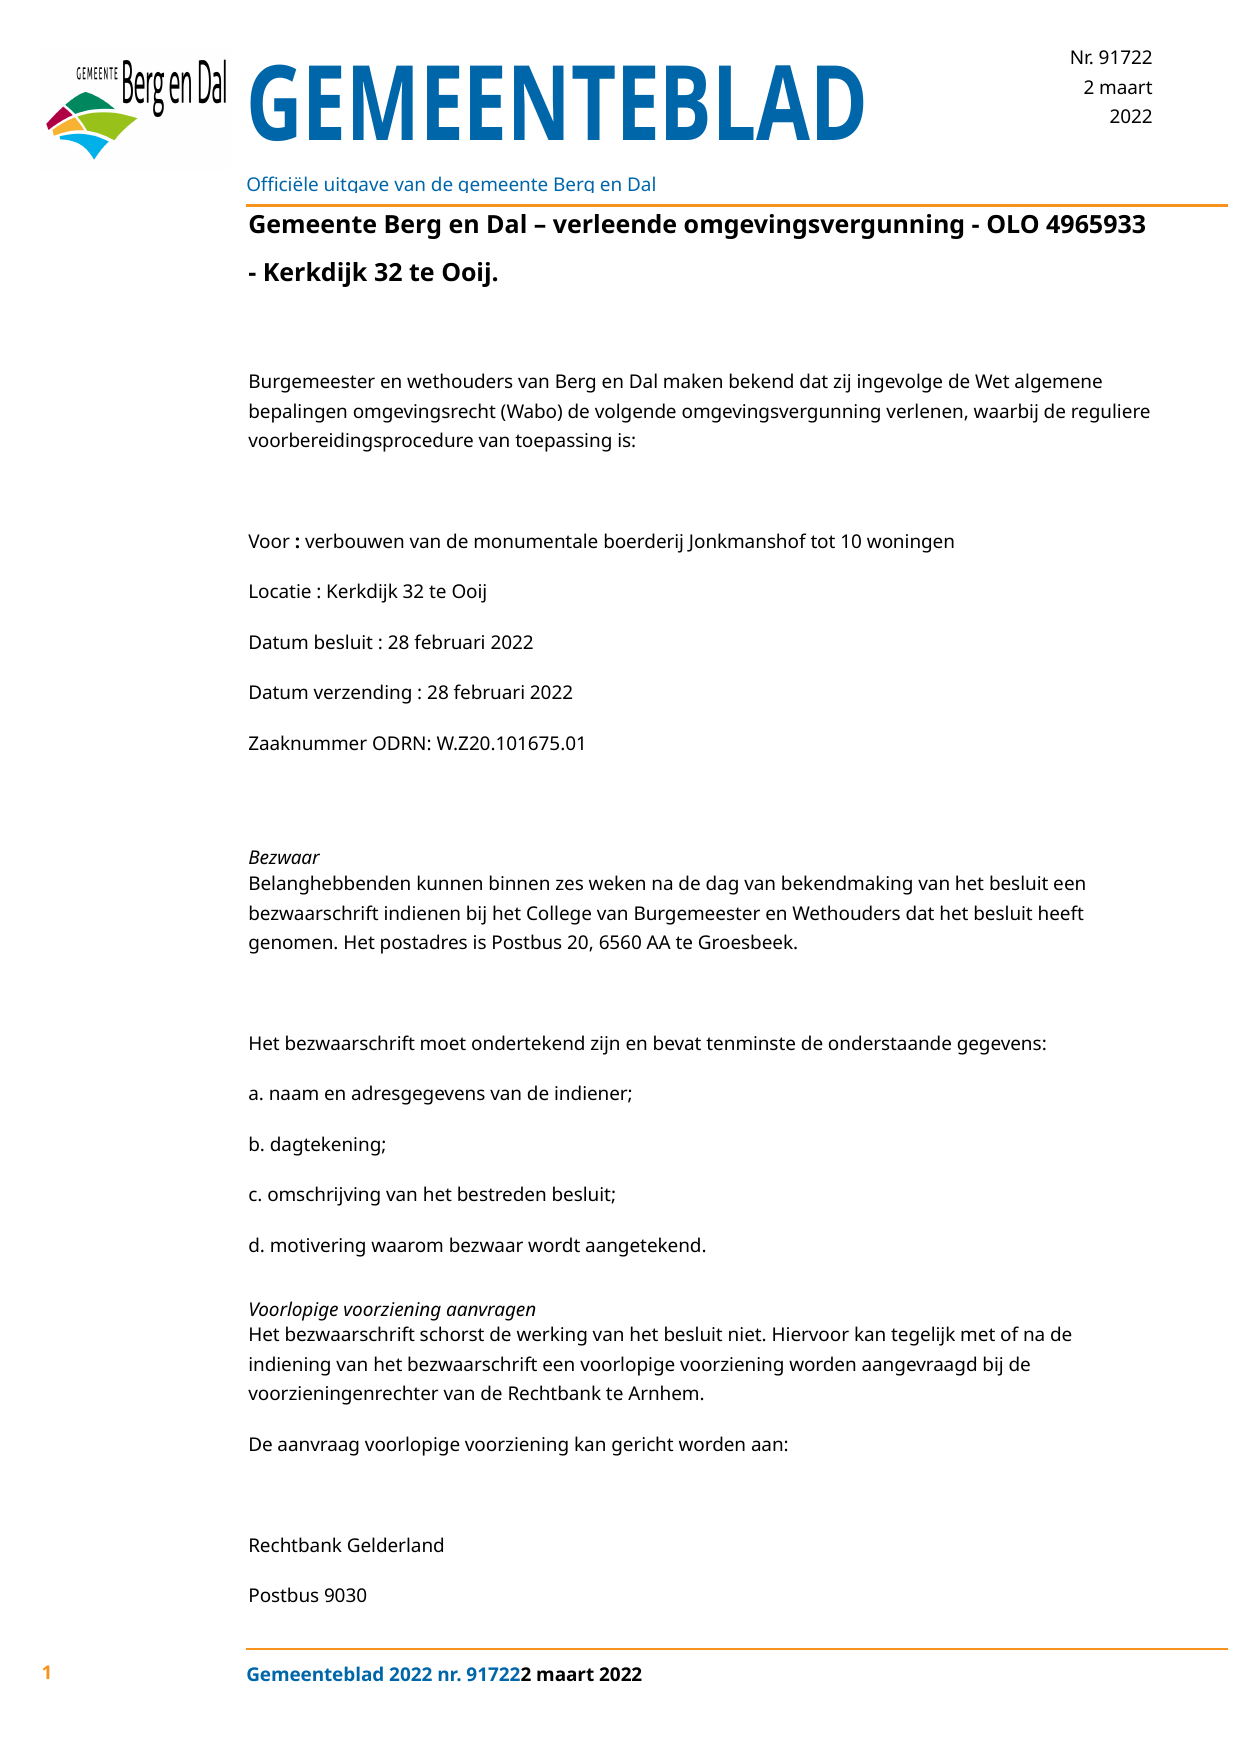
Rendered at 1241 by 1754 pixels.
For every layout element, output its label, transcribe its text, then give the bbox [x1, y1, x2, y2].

text Postbus 9030 [248, 1582, 1152, 1608]
text Gemeente Berg en Dal – verleende omgevingsvergunning - OLO 4965933 - Kerkdijk 32 te Ooij. [248, 207, 1152, 288]
text Rechtbank Gelderland [248, 1532, 1152, 1558]
text Burgemeester en wethouders van Berg en Dal maken bekend dat zij ingevolge de Wet algemene bepalingen omgevingsrecht (Wabo) de volgende omgevingsvergunning verlenen, waarbij de reguliere voorbereidingsprocedure van toepassing is: [248, 368, 1152, 453]
text Bezwaar [248, 844, 1152, 870]
text Het bezwaarschrift moet ondertekend zijn en bevat tenminste de onderstaande gegevens: [248, 1030, 1152, 1056]
text d. motivering waarom bezwaar wordt aangetekend. [248, 1232, 1152, 1257]
text Voorlopige voorziening aanvragen [248, 1296, 1152, 1321]
text Locatie : Kerkdijk 32 te Ooij [248, 579, 1152, 604]
text Zaaknummer ODRN: W.Z20.101675.01 [248, 730, 1152, 756]
text Datum verzending : 28 februari 2022 [248, 679, 1152, 705]
text c. omschrijving van het bestreden besluit; [248, 1181, 1152, 1207]
text Datum besluit : 28 februari 2022 [248, 629, 1152, 655]
text a. naam en adresgegevens van de indiener; [248, 1081, 1152, 1106]
picture [41, 47, 231, 172]
text Voor : verbouwen van de monumentale boerderij Jonkmanshof tot 10 woningen [248, 528, 1152, 554]
text Het bezwaarschrift schorst de werking van het besluit niet. Hiervoor kan tegelijk met of na de indiening van het bezwaarschrift een voorlopige voorziening worden aangevraagd bij de voorzieningenrechter van de Rechtbank te Arnhem. [248, 1321, 1152, 1406]
text De aanvraag voorlopige voorziening kan gericht worden aan: [248, 1431, 1152, 1457]
text b. dagtekening; [248, 1131, 1152, 1157]
text Belanghebbenden kunnen binnen zes weken na de dag van bekendmaking van het besluit een bezwaarschrift indienen bij het College van Burgemeester en Wethouders dat het besluit heeft genomen. Het postadres is Postbus 20, 6560 AA te Groesbeek. [248, 870, 1152, 955]
